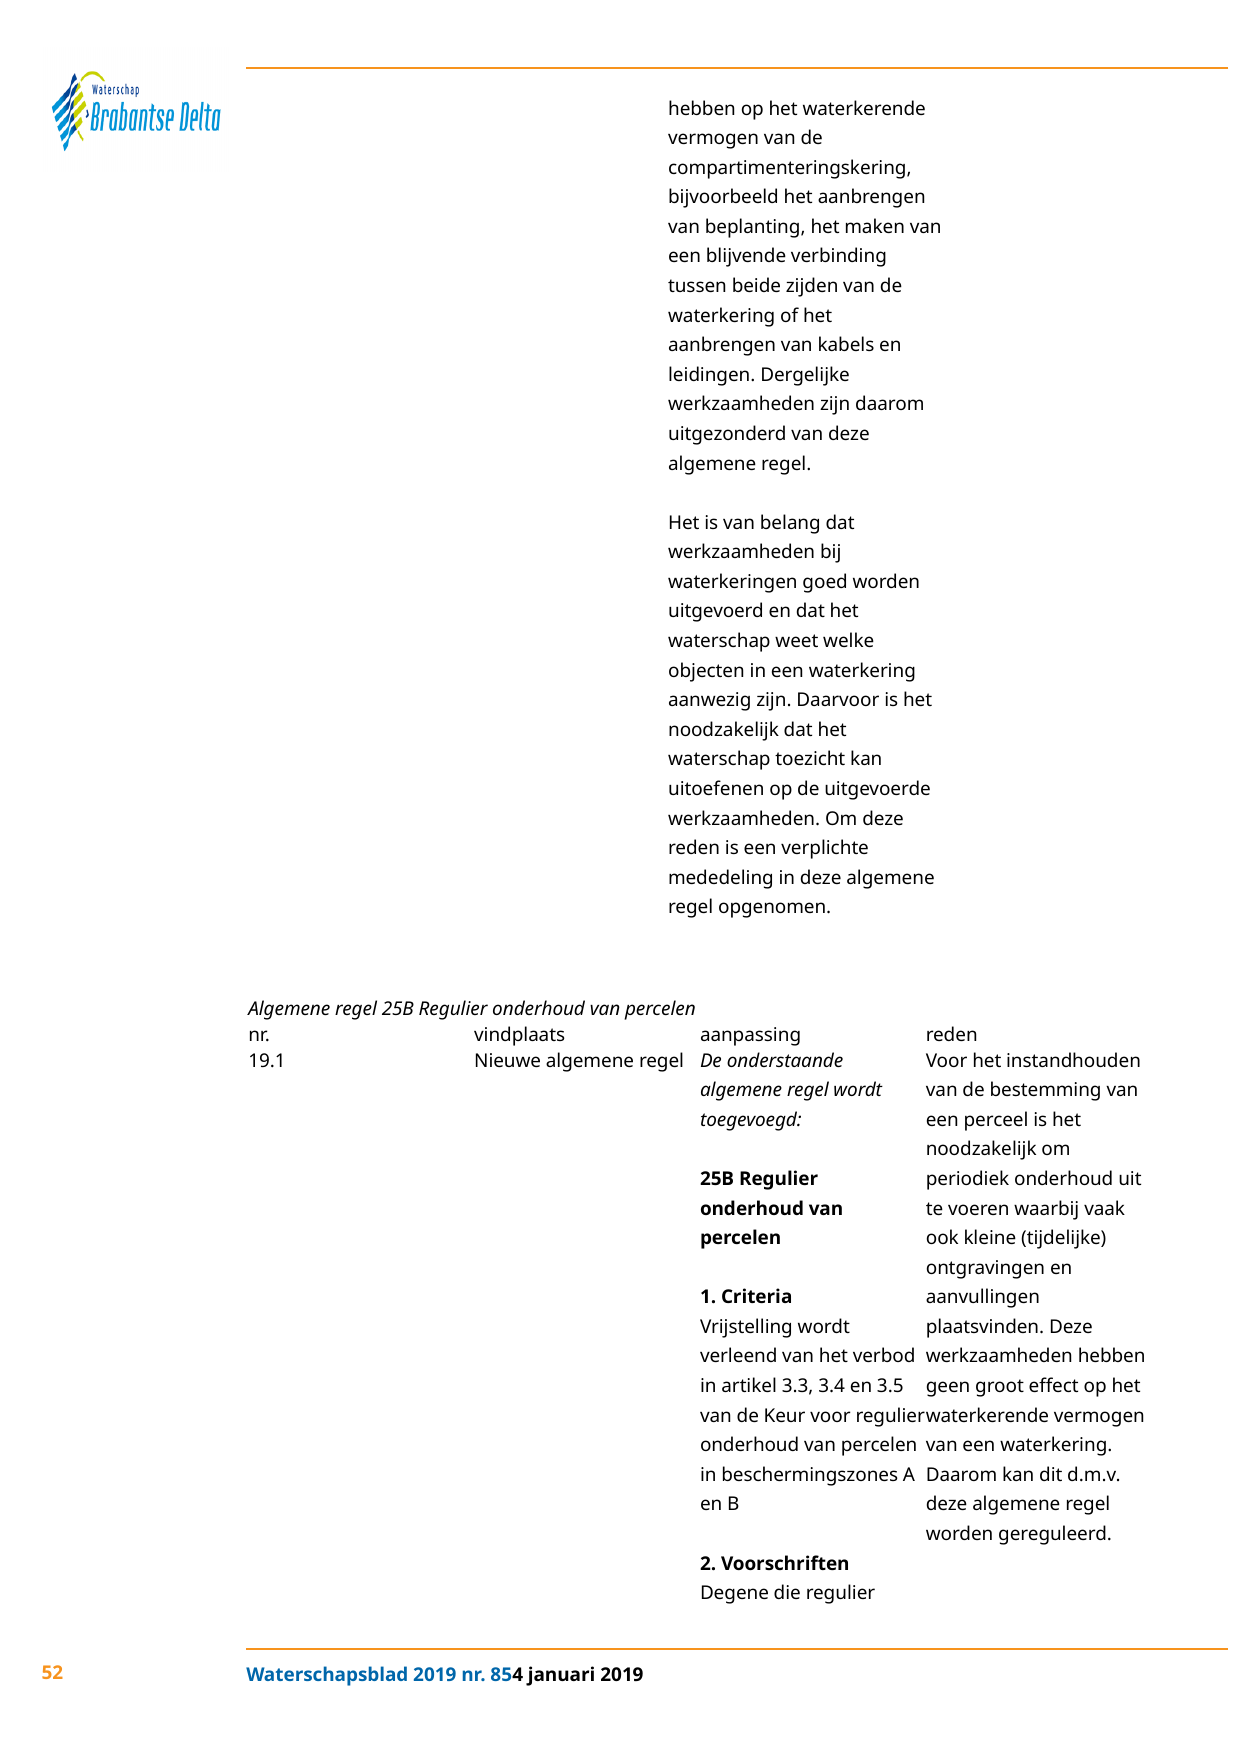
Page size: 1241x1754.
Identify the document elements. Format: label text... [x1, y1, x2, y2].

table_cell [248, 95, 458, 949]
table_header aanpassing [700, 1021, 926, 1047]
table_header nr. [248, 1021, 474, 1047]
table_cell Nieuwe algemene regel [474, 1047, 700, 1605]
table_cell Voor het instandhouden van de bestemming van een perceel is het noodzakelijk om periodiek onderhoud uit te voeren waarbij vaak ook kleine (tijdelijke) ontgravingen en aanvullingen plaatsvinden. Deze werkzaamheden hebben geen groot effect op het waterkerende vermogen van een waterkering. Daarom kan dit d.m.v. deze algemene regel worden gereguleerd. [926, 1047, 1152, 1605]
table_cell [458, 95, 668, 949]
table_cell 19.1 [248, 1047, 474, 1605]
table_cell De onderstaande algemene regel wordt toegevoegd: 25B Regulier onderhoud van percelen 1. Criteria Vrijstelling wordt verleend van het verbod in artikel 3.3, 3.4 en 3.5 van de Keur voor regulier onderhoud van percelen in beschermingszones A en B 2. Voorschriften Degene die regulier [700, 1047, 926, 1605]
table_cell hebben op het waterkerende vermogen van de compartimenteringskering, bijvoorbeeld het aanbrengen van beplanting, het maken van een blijvende verbinding tussen beide zijden van de waterkering of het aanbrengen van kabels en leidingen. Dergelijke werkzaamheden zijn daarom uitgezonderd van deze algemene regel. Het is van belang dat werkzaamheden bij waterkeringen goed worden uitgevoerd en dat het waterschap weet welke objecten in een waterkering aanwezig zijn. Daarvoor is het noodzakelijk dat het waterschap toezicht kan uitoefenen op de uitgevoerde werkzaamheden. Om deze reden is een verplichte mededeling in deze algemene regel opgenomen. [668, 95, 942, 949]
picture [41, 47, 231, 172]
table_cell [942, 95, 1152, 949]
table_header reden [926, 1021, 1152, 1047]
text Algemene regel 25B Regulier onderhoud van percelen [248, 995, 1152, 1021]
table_header vindplaats [474, 1021, 700, 1047]
